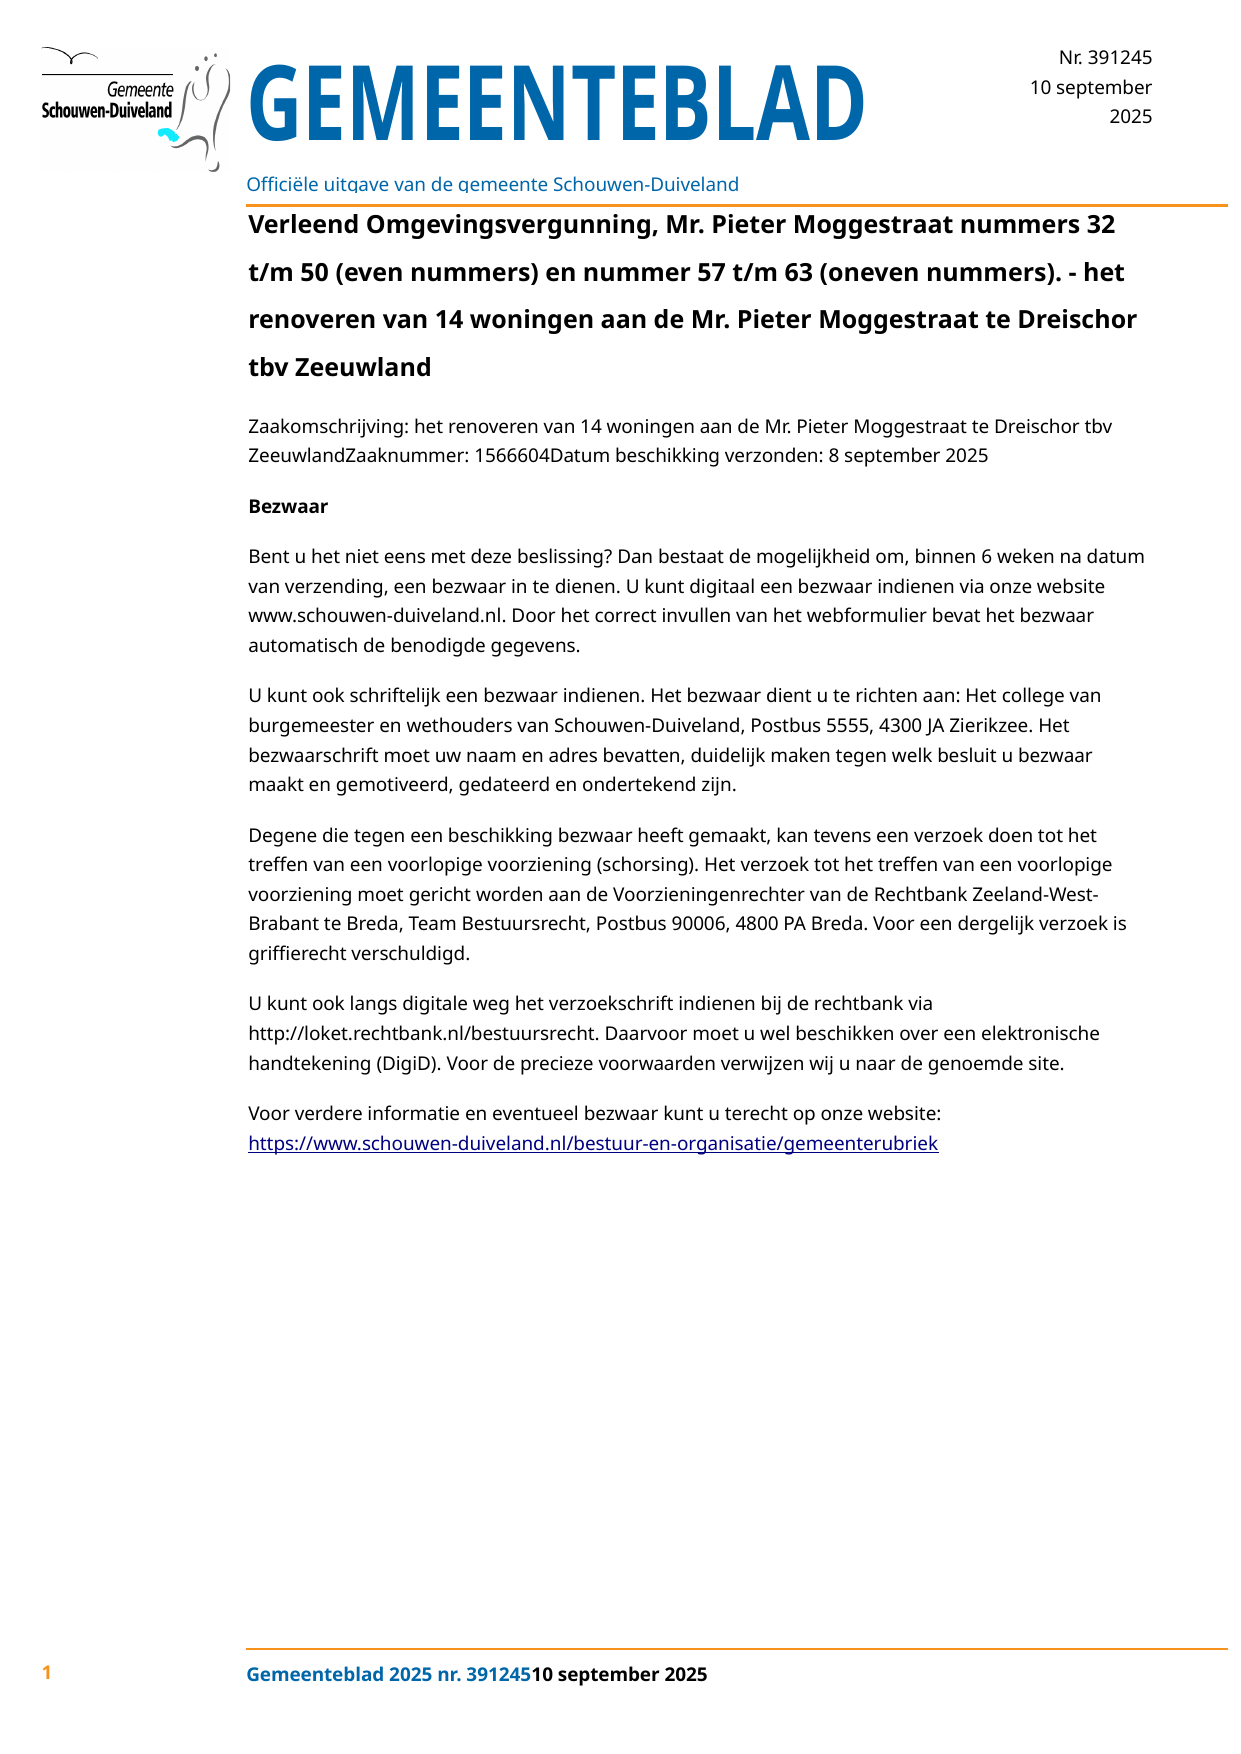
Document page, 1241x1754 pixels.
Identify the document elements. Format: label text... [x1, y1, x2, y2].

text Voor verdere informatie en eventueel bezwaar kunt u terecht op onze website: https://www.schouwen-duiveland.nl/bestuur-en-organisatie/gemeenterubriek [248, 1100, 1152, 1156]
text Bent u het niet eens met deze beslissing? Dan bestaat de mogelijkheid om, binnen 6 weken na datum van verzending, een bezwaar in te dienen. U kunt digitaal een bezwaar indienen via onze website www.schouwen-duiveland.nl. Door het correct invullen van het webformulier bevat het bezwaar automatisch de benodigde gegevens. [248, 543, 1152, 658]
text Bezwaar [248, 493, 1152, 519]
text U kunt ook langs digitale weg het verzoekschrift indienen bij de rechtbank via http://loket.rechtbank.nl/bestuursrecht. Daarvoor moet u wel beschikken over een elektronische handtekening (DigiD). Voor de precieze voorwaarden verwijzen wij u naar de genoemde site. [248, 991, 1152, 1076]
text Zaakomschrijving: het renoveren van 14 woningen aan de Mr. Pieter Moggestraat te Dreischor tbv ZeeuwlandZaaknummer: 1566604Datum beschikking verzonden: 8 september 2025 [248, 413, 1152, 468]
text Verleend Omgevingsvergunning, Mr. Pieter Moggestraat nummers 32 t/m 50 (even nummers) en nummer 57 t/m 63 (oneven nummers). - het renoveren van 14 woningen aan de Mr. Pieter Moggestraat te Dreischor tbv Zeeuwland [248, 207, 1152, 384]
picture [41, 47, 231, 172]
text Degene die tegen een beschikking bezwaar heeft gemaakt, kan tevens een verzoek doen tot het treffen van een voorlopige voorziening (schorsing). Het verzoek tot het treffen van een voorlopige voorziening moet gericht worden aan de Voorzieningenrechter van de Rechtbank Zeeland-West-Brabant te Breda, Team Bestuursrecht, Postbus 90006, 4800 PA Breda. Voor een dergelijk verzoek is griffierecht verschuldigd. [248, 822, 1152, 966]
text U kunt ook schriftelijk een bezwaar indienen. Het bezwaar dient u te richten aan: Het college van burgemeester en wethouders van Schouwen-Duiveland, Postbus 5555, 4300 JA Zierikzee. Het bezwaarschrift moet uw naam en adres bevatten, duidelijk maken tegen welk besluit u bezwaar maakt en gemotiveerd, gedateerd en ondertekend zijn. [248, 683, 1152, 797]
